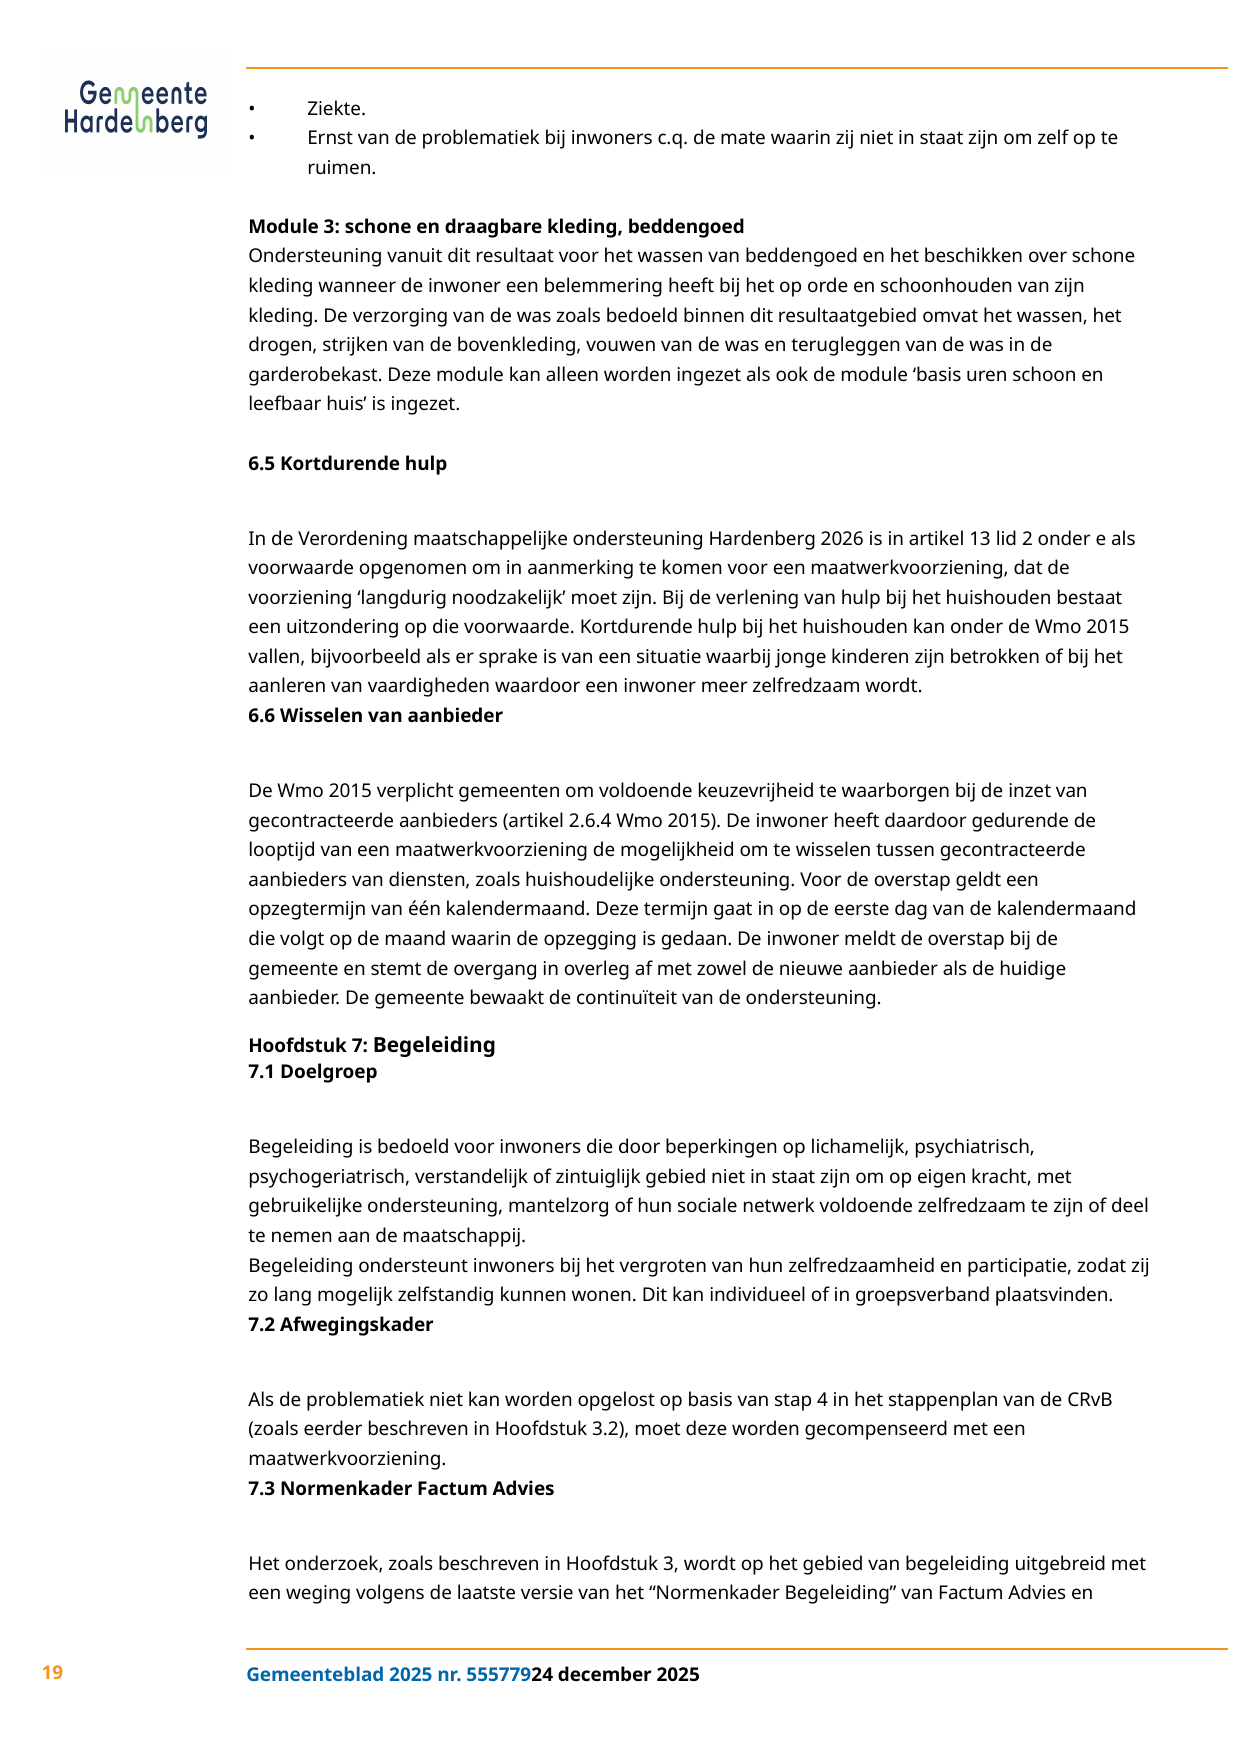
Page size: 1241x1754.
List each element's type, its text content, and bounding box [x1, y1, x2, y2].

text 6.6 Wisselen van aanbieder [248, 702, 1152, 728]
text Het onderzoek, zoals beschreven in Hoofdstuk 3, wordt op het gebied van begeleiding uitgebreid met een weging volgens de laatste versie van het “Normenkader Begeleiding” van Factum Advies en [248, 1550, 1152, 1605]
text 6.5 Kortdurende hulp [248, 450, 1152, 476]
list Ernst van de problematiek bij inwoners c.q. de mate waarin zij niet in staat zijn om zelf op te ruimen. [248, 124, 1152, 180]
text Begeleiding is bedoeld voor inwoners die door beperkingen op lichamelijk, psychiatrisch, psychogeriatrisch, verstandelijk of zintuiglijk gebied niet in staat zijn om op eigen kracht, met gebruikelijke ondersteuning, mantelzorg of hun sociale netwerk voldoende zelfredzaam te zijn of deel te nemen aan de maatschappij. [248, 1133, 1152, 1248]
list Ziekte. [248, 95, 1152, 121]
text Als de problematiek niet kan worden opgelost op basis van stap 4 in het stappenplan van de CRvB (zoals eerder beschreven in Hoofdstuk 3.2), moet deze worden gecompenseerd met een maatwerkvoorziening. [248, 1386, 1152, 1471]
text Hoofdstuk 7: Begeleiding [248, 1030, 1152, 1058]
text De Wmo 2015 verplicht gemeenten om voldoende keuzevrijheid te waarborgen bij de inzet van gecontracteerde aanbieders (artikel 2.6.4 Wmo 2015). De inwoner heeft daardoor gedurende de looptijd van een maatwerkvoorziening de mogelijkheid om te wisselen tussen gecontracteerde aanbieders van diensten, zoals huishoudelijke ondersteuning. Voor de overstap geldt een opzegtermijn van één kalendermaand. Deze termijn gaat in op de eerste dag van de kalendermaand die volgt op de maand waarin de opzegging is gedaan. De inwoner meldt de overstap bij de gemeente en stemt de overgang in overleg af met zowel de nieuwe aanbieder als de huidige aanbieder. De gemeente bewaakt de continuïteit van de ondersteuning. [248, 777, 1152, 1010]
text Module 3: schone en draagbare kleding, beddengoed [248, 213, 1152, 239]
text 7.2 Afwegingskader [248, 1311, 1152, 1337]
text In de Verordening maatschappelijke ondersteuning Hardenberg 2026 is in artikel 13 lid 2 onder e als voorwaarde opgenomen om in aanmerking te komen voor een maatwerkvoorziening, dat de voorziening ‘langdurig noodzakelijk’ moet zijn. Bij de verlening van hulp bij het huishouden bestaat een uitzondering op die voorwaarde. Kortdurende hulp bij het huishouden kan onder de Wmo 2015 vallen, bijvoorbeeld als er sprake is van een situatie waarbij jonge kinderen zijn betrokken of bij het aanleren van vaardigheden waardoor een inwoner meer zelfredzaam wordt. [248, 525, 1152, 698]
picture [41, 47, 231, 172]
text 7.1 Doelgroep [248, 1058, 1152, 1084]
text Ondersteuning vanuit dit resultaat voor het wassen van beddengoed en het beschikken over schone kleding wanneer de inwoner een belemmering heeft bij het op orde en schoonhouden van zijn kleding. De verzorging van de was zoals bedoeld binnen dit resultaatgebied omvat het wassen, het drogen, strijken van de bovenkleding, vouwen van de was en terugleggen van de was in de garderobekast. Deze module kan alleen worden ingezet als ook de module ‘basis uren schoon en leefbaar huis’ is ingezet. [248, 243, 1152, 416]
text 7.3 Normenkader Factum Advies [248, 1475, 1152, 1500]
text Begeleiding ondersteunt inwoners bij het vergroten van hun zelfredzaamheid en participatie, zodat zij zo lang mogelijk zelfstandig kunnen wonen. Dit kan individueel of in groepsverband plaatsvinden. [248, 1252, 1152, 1307]
